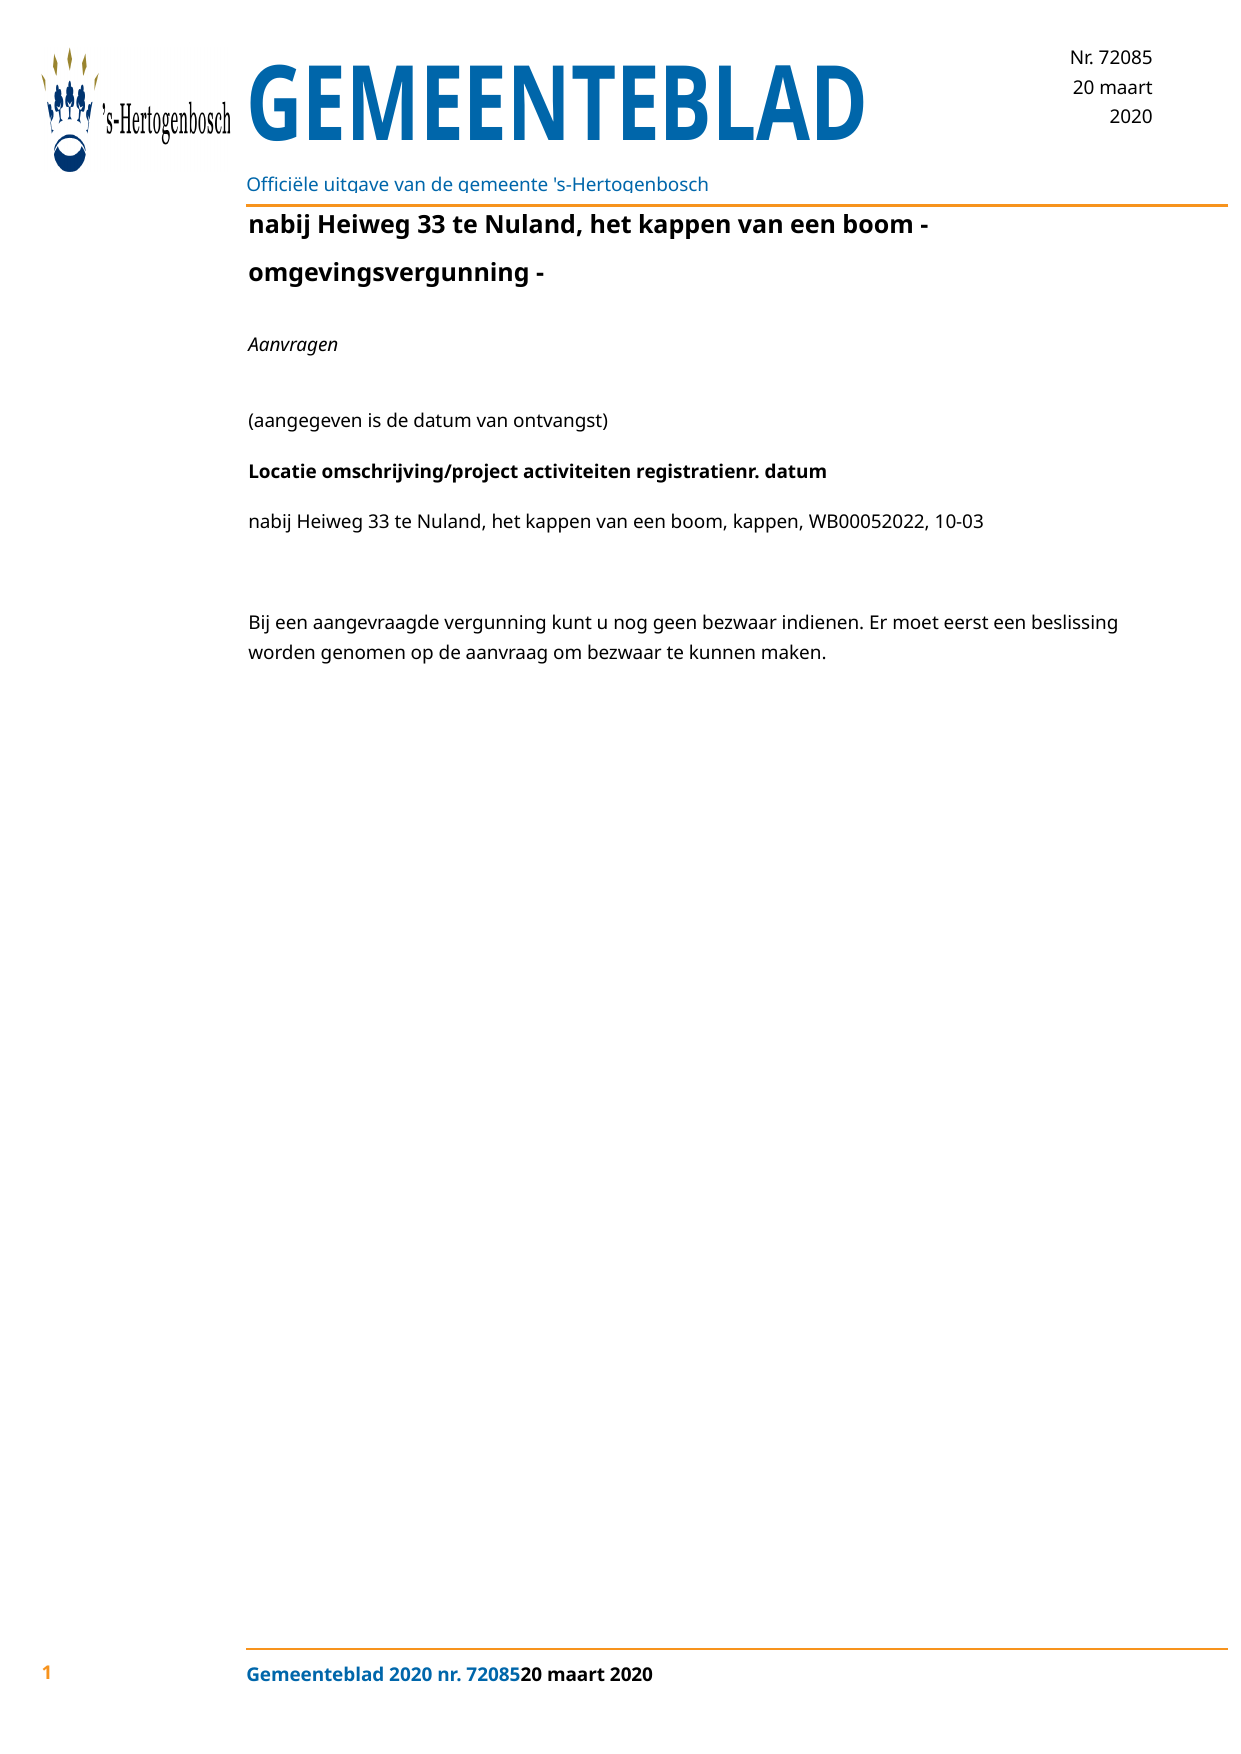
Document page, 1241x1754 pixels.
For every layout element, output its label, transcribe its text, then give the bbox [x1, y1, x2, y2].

text Aanvragen [248, 331, 1152, 357]
text nabij Heiweg 33 te Nuland, het kappen van een boom, kappen, WB00052022, 10-03 [248, 508, 1152, 534]
text (aangegeven is de datum van ontvangst) [248, 408, 1152, 433]
text Locatie omschrijving/project activiteiten registratienr. datum [248, 458, 1152, 484]
picture [41, 47, 231, 172]
text nabij Heiweg 33 te Nuland, het kappen van een boom - omgevingsvergunning - [248, 207, 1152, 288]
text Bij een aangevraagde vergunning kunt u nog geen bezwaar indienen. Er moet eerst een beslissing worden genomen op de aanvraag om bezwaar te kunnen maken. [248, 609, 1152, 664]
